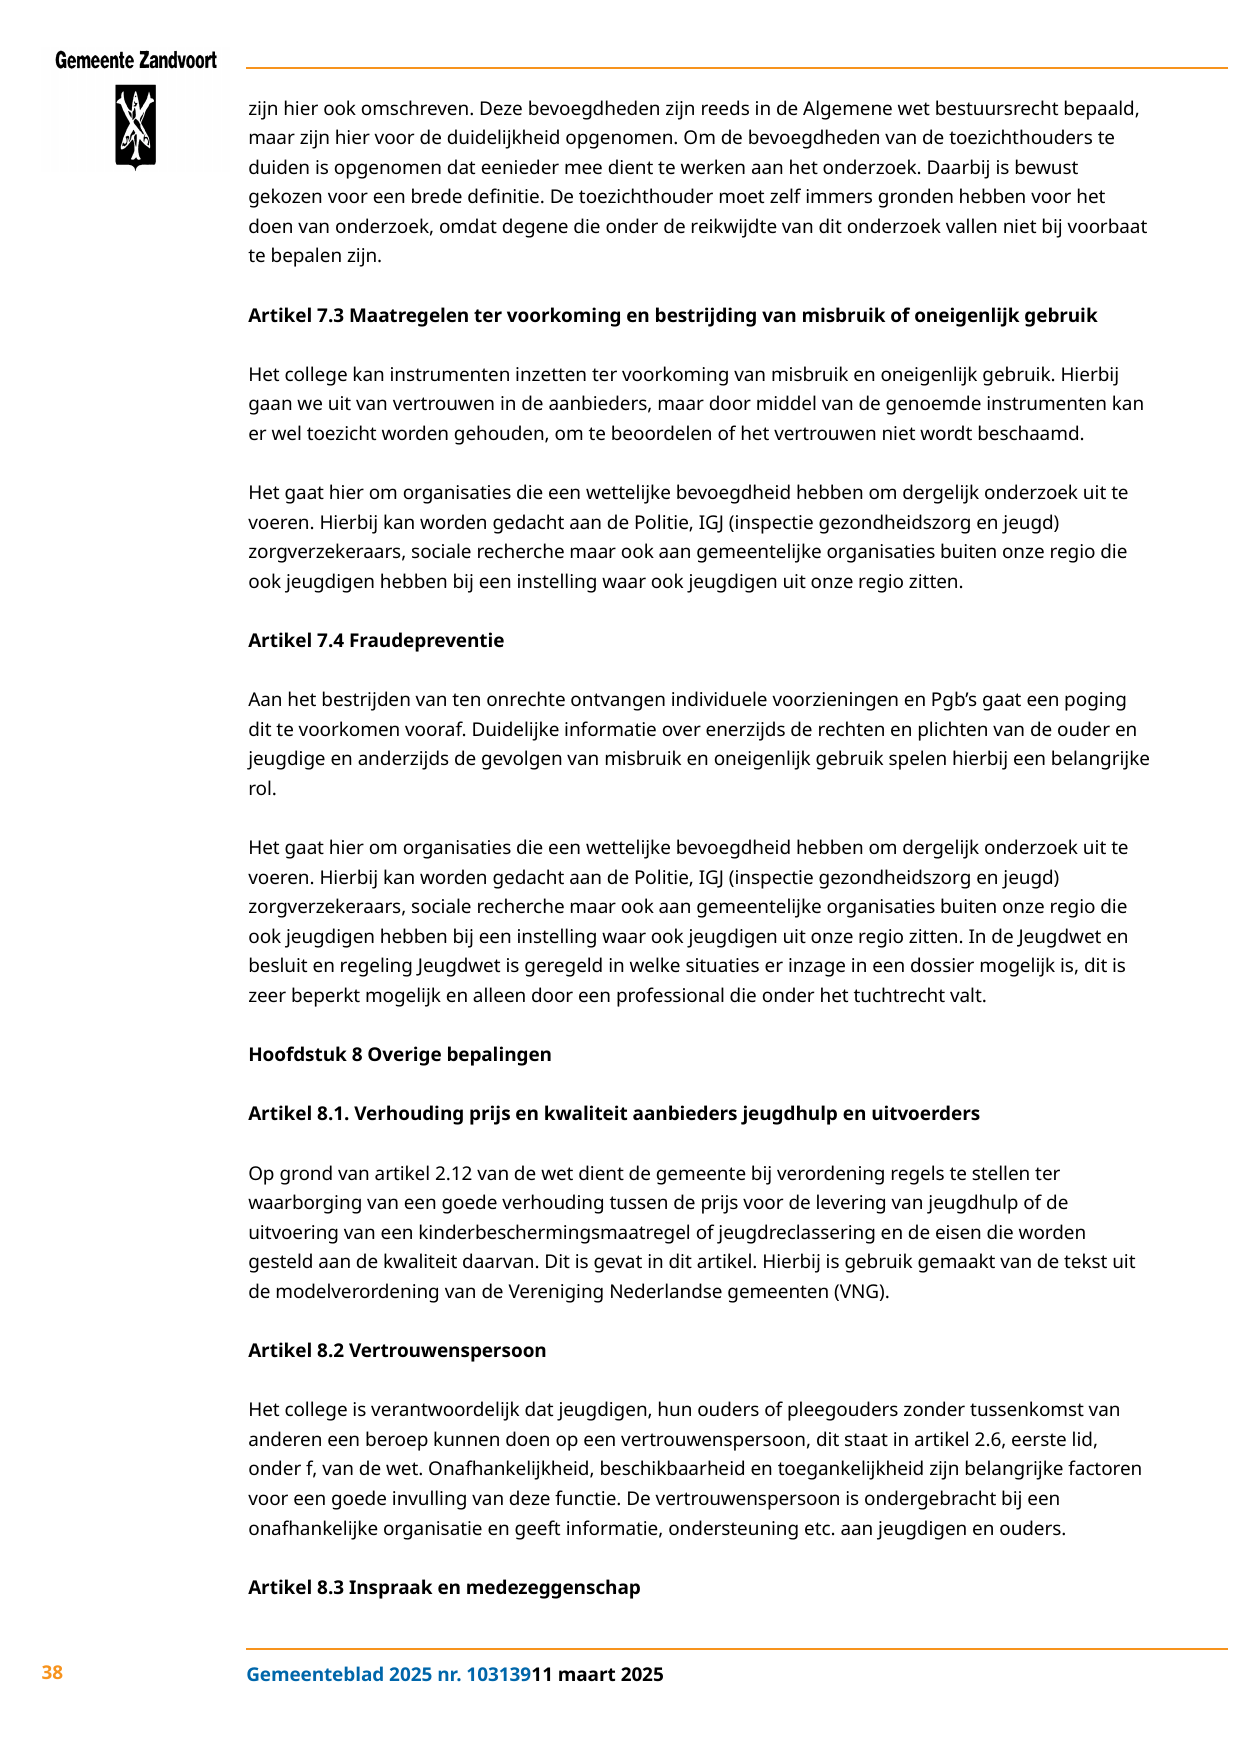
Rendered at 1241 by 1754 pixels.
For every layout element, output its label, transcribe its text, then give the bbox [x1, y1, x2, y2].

text Artikel 8.2 Vertrouwenspersoon [248, 1337, 1152, 1363]
text Hoofdstuk 8 Overige bepalingen [248, 1041, 1152, 1067]
picture [41, 47, 231, 172]
text Artikel 8.3 Inspraak en medezeggenschap [248, 1574, 1152, 1600]
text Het college is verantwoordelijk dat jeugdigen, hun ouders of pleegouders zonder tussenkomst van anderen een beroep kunnen doen op een vertrouwenspersoon, dit staat in artikel 2.6, eerste lid, onder f, van de wet. Onafhankelijkheid, beschikbaarheid en toegankelijkheid zijn belangrijke factoren voor een goede invulling van deze functie. De vertrouwenspersoon is ondergebracht bij een onafhankelijke organisatie en geeft informatie, ondersteuning etc. aan jeugdigen en ouders. [248, 1396, 1152, 1541]
text Artikel 8.1. Verhouding prijs en kwaliteit aanbieders jeugdhulp en uitvoerders [248, 1101, 1152, 1126]
text Het gaat hier om organisaties die een wettelijke bevoegdheid hebben om dergelijk onderzoek uit te voeren. Hierbij kan worden gedacht aan de Politie, IGJ (inspectie gezondheidszorg en jeugd) zorgverzekeraars, sociale recherche maar ook aan gemeentelijke organisaties buiten onze regio die ook jeugdigen hebben bij een instelling waar ook jeugdigen uit onze regio zitten. In de Jeugdwet en besluit en regeling Jeugdwet is geregeld in welke situaties er inzage in een dossier mogelijk is, dit is zeer beperkt mogelijk en alleen door een professional die onder het tuchtrecht valt. [248, 834, 1152, 1008]
text Artikel 7.4 Fraudepreventie [248, 627, 1152, 653]
text Het college kan instrumenten inzetten ter voorkoming van misbruik en oneigenlijk gebruik. Hierbij gaan we uit van vertrouwen in de aanbieders, maar door middel van de genoemde instrumenten kan er wel toezicht worden gehouden, om te beoordelen of het vertrouwen niet wordt beschaamd. [248, 361, 1152, 446]
text Aan het bestrijden van ten onrechte ontvangen individuele voorzieningen en Pgb’s gaat een poging dit te voorkomen vooraf. Duidelijke informatie over enerzijds de rechten en plichten van de ouder en jeugdige en anderzijds de gevolgen van misbruik en oneigenlijk gebruik spelen hierbij een belangrijke rol. [248, 686, 1152, 801]
text Artikel 7.3 Maatregelen ter voorkoming en bestrijding van misbruik of oneigenlijk gebruik [248, 302, 1152, 328]
text zijn hier ook omschreven. Deze bevoegdheden zijn reeds in de Algemene wet bestuursrecht bepaald, maar zijn hier voor de duidelijkheid opgenomen. Om de bevoegdheden van de toezichthouders te duiden is opgenomen dat eenieder mee dient te werken aan het onderzoek. Daarbij is bewust gekozen voor een brede definitie. De toezichthouder moet zelf immers gronden hebben voor het doen van onderzoek, omdat degene die onder de reikwijdte van dit onderzoek vallen niet bij voorbaat te bepalen zijn. [248, 95, 1152, 268]
text Het gaat hier om organisaties die een wettelijke bevoegdheid hebben om dergelijk onderzoek uit te voeren. Hierbij kan worden gedacht aan de Politie, IGJ (inspectie gezondheidszorg en jeugd) zorgverzekeraars, sociale recherche maar ook aan gemeentelijke organisaties buiten onze regio die ook jeugdigen hebben bij een instelling waar ook jeugdigen uit onze regio zitten. [248, 479, 1152, 594]
text Op grond van artikel 2.12 van de wet dient de gemeente bij verordening regels te stellen ter waarborging van een goede verhouding tussen de prijs voor de levering van jeugdhulp of de uitvoering van een kinderbeschermingsmaatregel of jeugdreclassering en de eisen die worden gesteld aan de kwaliteit daarvan. Dit is gevat in dit artikel. Hierbij is gebruik gemaakt van de tekst uit de modelverordening van de Vereniging Nederlandse gemeenten (VNG). [248, 1160, 1152, 1304]
